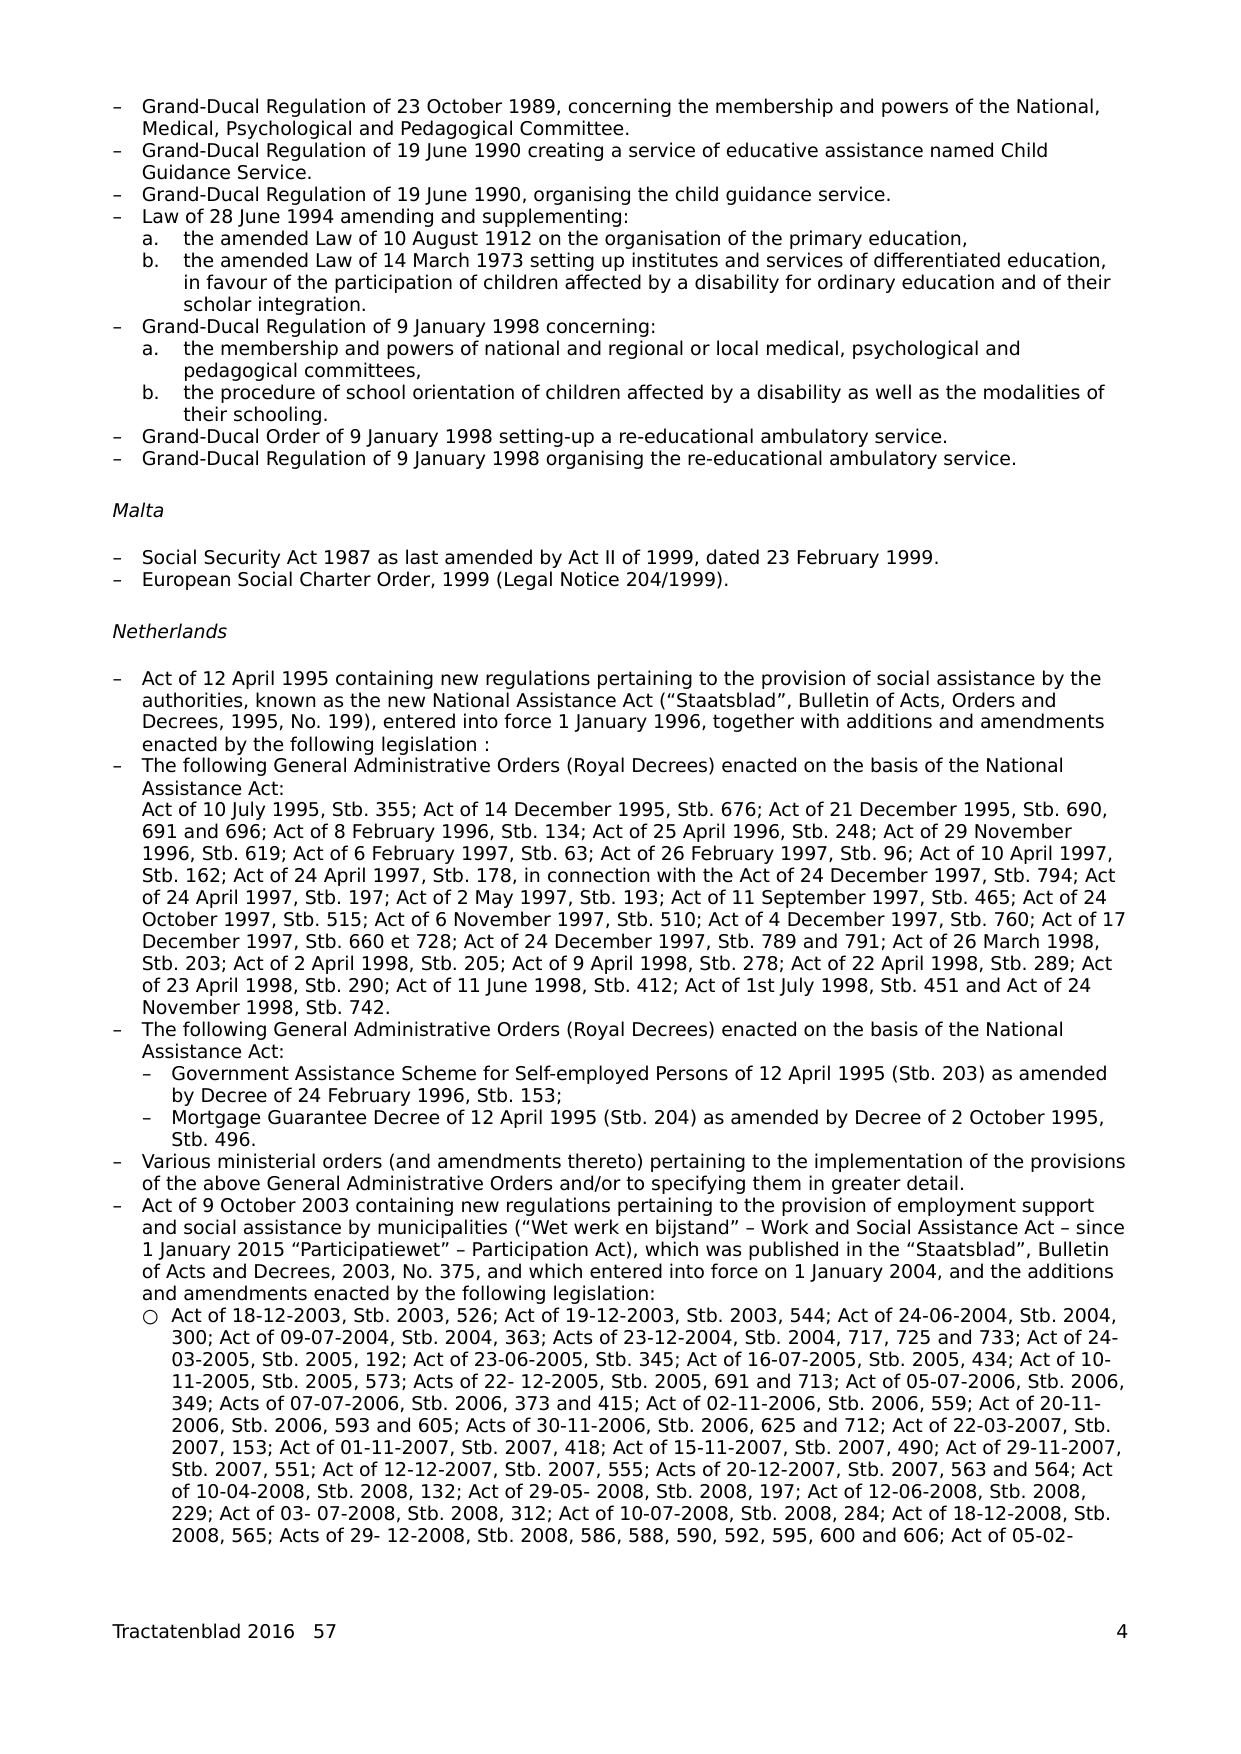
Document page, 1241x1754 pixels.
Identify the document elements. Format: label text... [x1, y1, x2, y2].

text – Law of 28 June 1994 amending and supplementing: [112, 206, 1128, 228]
text ○ Act of 18-12-2003, Stb. 2003, 526; Act of 19-12-2003, Stb. 2003, 544; Act of 24-06-2004, Stb. 2004, 300; Act of 09-07-2004, Stb. 2004, 363; Acts of 23-12-2004, Stb. 2004, 717, 725 and 733; Act of 24-03-2005, Stb. 2005, 192; Act of 23-06-2005, Stb. 345; Act of 16-07-2005, Stb. 2005, 434; Act of 10-11-2005, Stb. 2005, 573; Acts of 22- 12-2005, Stb. 2005, 691 and 713; Act of 05-07-2006, Stb. 2006, 349; Acts of 07-07-2006, Stb. 2006, 373 and 415; Act of 02-11-2006, Stb. 2006, 559; Act of 20-11-2006, Stb. 2006, 593 and 605; Acts of 30-11-2006, Stb. 2006, 625 and 712; Act of 22-03-2007, Stb. 2007, 153; Act of 01-11-2007, Stb. 2007, 418; Act of 15-11-2007, Stb. 2007, 490; Act of 29-11-2007, Stb. 2007, 551; Act of 12-12-2007, Stb. 2007, 555; Acts of 20-12-2007, Stb. 2007, 563 and 564; Act of 10-04-2008, Stb. 2008, 132; Act of 29-05- 2008, Stb. 2008, 197; Act of 12-06-2008, Stb. 2008, 229; Act of 03- 07-2008, Stb. 2008, 312; Act of 10-07-2008, Stb. 2008, 284; Act of 18-12-2008, Stb. 2008, 565; Acts of 29- 12-2008, Stb. 2008, 586, 588, 590, 592, 595, 600 and 606; Act of 05-02- [142, 1305, 1128, 1547]
text – Act of 9 October 2003 containing new regulations pertaining to the provision of employment support and social assistance by municipalities (“Wet werk en bijstand” – Work and Social Assistance Act – since 1 January 2015 “Participatiewet” – Participation Act), which was published in the “Staatsblad”, Bulletin of Acts and Decrees, 2003, No. 375, and which entered into force on 1 January 2004, and the additions and amendments enacted by the following legislation: [112, 1195, 1128, 1305]
text a. the amended Law of 10 August 1912 on the organisation of the primary education, [142, 228, 1128, 250]
text – Grand-Ducal Regulation of 19 June 1990 creating a service of educative assistance named Child Guidance Service. [112, 140, 1128, 184]
text – Mortgage Guarantee Decree of 12 April 1995 (Stb. 204) as amended by Decree of 2 October 1995, Stb. 496. [142, 1107, 1128, 1151]
subtitle Malta [112, 499, 1128, 522]
text a. the membership and powers of national and regional or local medical, psychological and pedagogical committees, [142, 338, 1128, 382]
text – Grand-Ducal Regulation of 9 January 1998 concerning: [112, 316, 1128, 338]
text – Various ministerial orders (and amendments thereto) pertaining to the implementation of the provisions of the above General Administrative Orders and/or to specifying them in greater detail. [112, 1151, 1128, 1195]
text – Grand-Ducal Regulation of 19 June 1990, organising the child guidance service. [112, 184, 1128, 206]
text – European Social Charter Order, 1999 (Legal Notice 204/1999). [112, 568, 1128, 591]
subtitle Netherlands [112, 621, 1128, 642]
text b. the procedure of school orientation of children affected by a disability as well as the modalities of their schooling. [142, 382, 1128, 426]
text – Grand-Ducal Regulation of 23 October 1989, concerning the membership and powers of the National, Medical, Psychological and Pedagogical Committee. [112, 96, 1128, 140]
text – Grand-Ducal Order of 9 January 1998 setting-up a re-educational ambulatory service. [112, 426, 1128, 448]
text – The following General Administrative Orders (Royal Decrees) enacted on the basis of the National Assistance Act: [112, 1019, 1128, 1063]
text – Act of 12 April 1995 containing new regulations pertaining to the provision of social assistance by the authorities, known as the new National Assistance Act (“Staatsblad”, Bulletin of Acts, Orders and Decrees, 1995, No. 199), entered into force 1 January 1996, together with additions and amendments enacted by the following legislation : [112, 667, 1128, 755]
text – The following General Administrative Orders (Royal Decrees) enacted on the basis of the National Assistance Act: [112, 755, 1128, 799]
text – Grand-Ducal Regulation of 9 January 1998 organising the re-educational ambulatory service. [112, 448, 1128, 469]
text Act of 10 July 1995, Stb. 355; Act of 14 December 1995, Stb. 676; Act of 21 December 1995, Stb. 690, 691 and 696; Act of 8 February 1996, Stb. 134; Act of 25 April 1996, Stb. 248; Act of 29 November 1996, Stb. 619; Act of 6 February 1997, Stb. 63; Act of 26 February 1997, Stb. 96; Act of 10 April 1997, Stb. 162; Act of 24 April 1997, Stb. 178, in connection with the Act of 24 December 1997, Stb. 794; Act of 24 April 1997, Stb. 197; Act of 2 May 1997, Stb. 193; Act of 11 September 1997, Stb. 465; Act of 24 October 1997, Stb. 515; Act of 6 November 1997, Stb. 510; Act of 4 December 1997, Stb. 760; Act of 17 December 1997, Stb. 660 et 728; Act of 24 December 1997, Stb. 789 and 791; Act of 26 March 1998, Stb. 203; Act of 2 April 1998, Stb. 205; Act of 9 April 1998, Stb. 278; Act of 22 April 1998, Stb. 289; Act of 23 April 1998, Stb. 290; Act of 11 June 1998, Stb. 412; Act of 1st July 1998, Stb. 451 and Act of 24 November 1998, Stb. 742. [142, 799, 1128, 1019]
text – Social Security Act 1987 as last amended by Act II of 1999, dated 23 February 1999. [112, 547, 1128, 568]
text b. the amended Law of 14 March 1973 setting up institutes and services of differentiated education, in favour of the participation of children affected by a disability for ordinary education and of their scholar integration. [142, 250, 1128, 316]
text – Government Assistance Scheme for Self-employed Persons of 12 April 1995 (Stb. 203) as amended by Decree of 24 February 1996, Stb. 153; [142, 1063, 1128, 1107]
